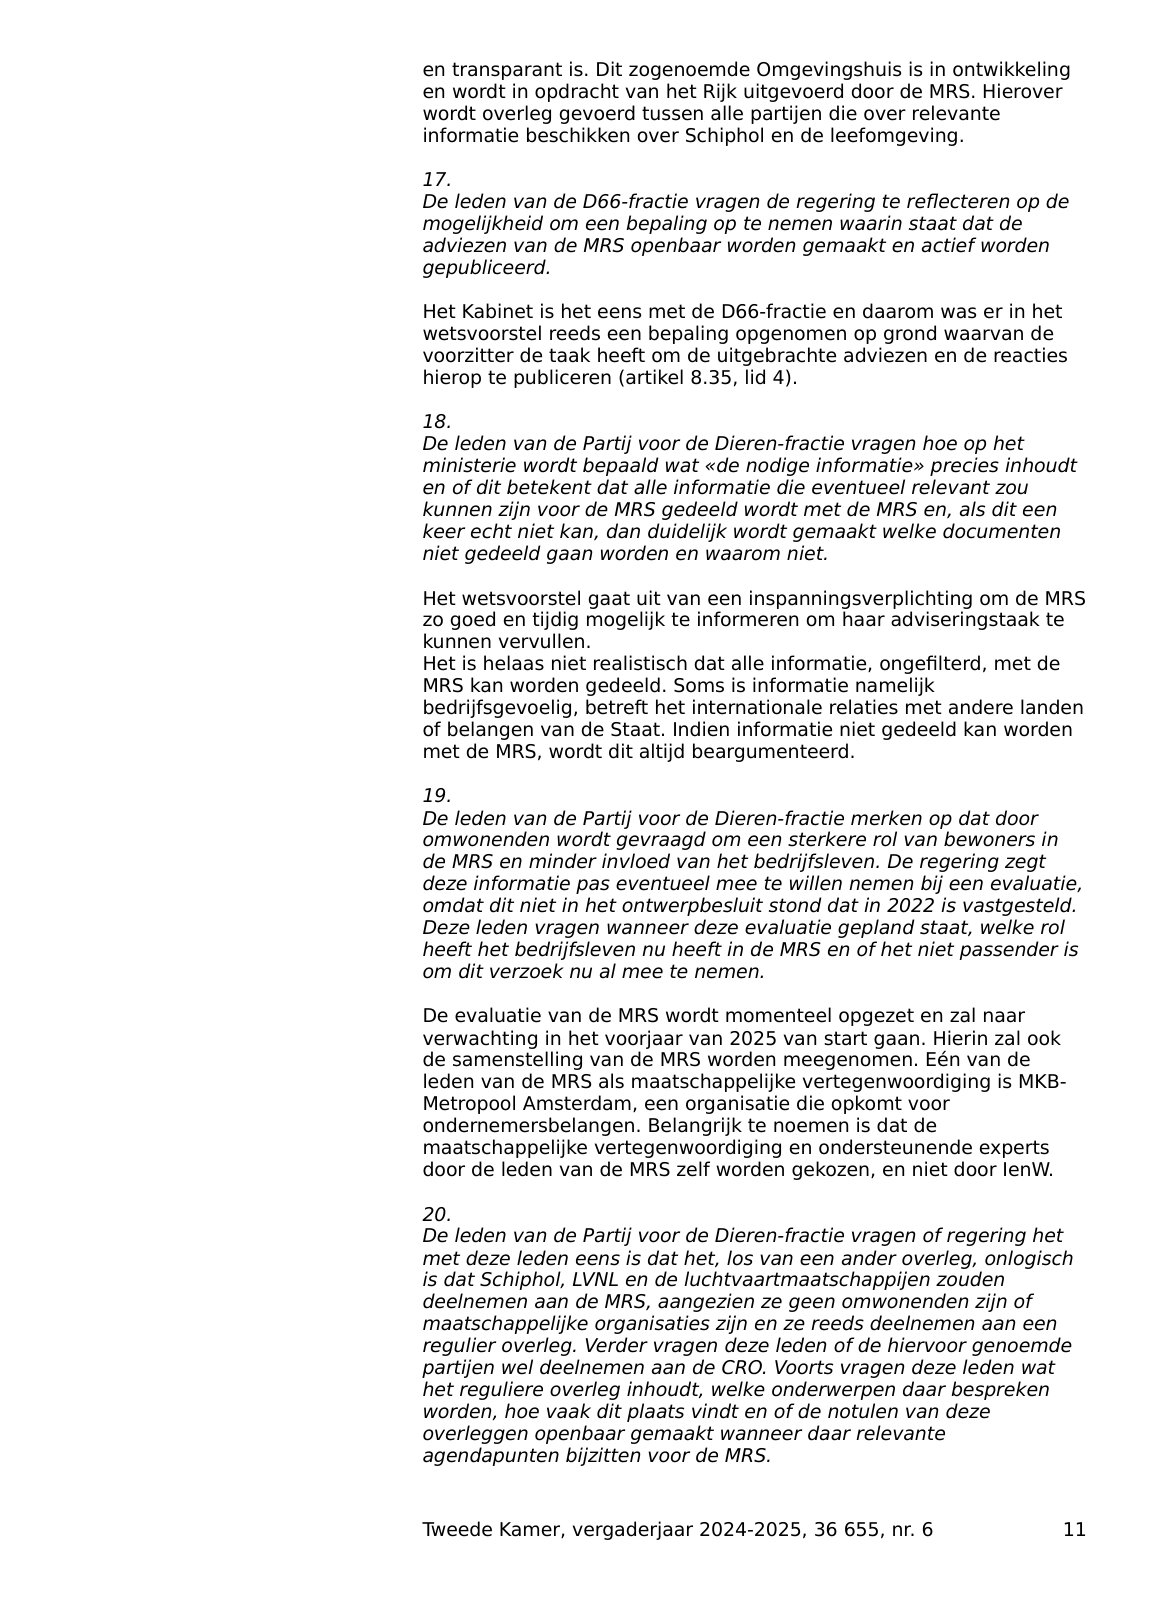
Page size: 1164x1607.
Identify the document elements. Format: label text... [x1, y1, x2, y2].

text Het Kabinet is het eens met de D66-fractie en daarom was er in het wetsvoorstel reeds een bepaling opgenomen op grond waarvan de voorzitter de taak heeft om de uitgebrachte adviezen en de reacties hierop te publiceren (artikel 8.35, lid 4). [422, 301, 1087, 389]
text De leden van de D66-fractie vragen de regering te reflecteren op de mogelijkheid om een bepaling op te nemen waarin staat dat de adviezen van de MRS openbaar worden gemaakt en actief worden gepubliceerd. [422, 191, 1087, 279]
text 19. [422, 785, 1087, 807]
text 18. [422, 411, 1087, 433]
text 17. [422, 169, 1087, 191]
text en transparant is. Dit zogenoemde Omgevingshuis is in ontwikkeling en wordt in opdracht van het Rijk uitgevoerd door de MRS. Hierover wordt overleg gevoerd tussen alle partijen die over relevante informatie beschikken over Schiphol en de leefomgeving. [422, 59, 1087, 147]
text De leden van de Partij voor de Dieren-fractie vragen of regering het met deze leden eens is dat het, los van een ander overleg, onlogisch is dat Schiphol, LVNL en de luchtvaartmaatschappijen zouden deelnemen aan de MRS, aangezien ze geen omwonenden zijn of maatschappelijke organisaties zijn en ze reeds deelnemen aan een regulier overleg. Verder vragen deze leden of de hiervoor genoemde partijen wel deelnemen aan de CRO. Voorts vragen deze leden wat het reguliere overleg inhoudt, welke onderwerpen daar bespreken worden, hoe vaak dit plaats vindt en of de notulen van deze overleggen openbaar gemaakt wanneer daar relevante agendapunten bijzitten voor de MRS. [422, 1225, 1087, 1467]
text 20. [422, 1203, 1087, 1225]
text Het wetsvoorstel gaat uit van een inspanningsverplichting om de MRS zo goed en tijdig mogelijk te informeren om haar adviseringstaak te kunnen vervullen. [422, 587, 1087, 653]
text Het is helaas niet realistisch dat alle informatie, ongefilterd, met de MRS kan worden gedeeld. Soms is informatie namelijk bedrijfsgevoelig, betreft het internationale relaties met andere landen of belangen van de Staat. Indien informatie niet gedeeld kan worden met de MRS, wordt dit altijd beargumenteerd. [422, 653, 1087, 763]
text De leden van de Partij voor de Dieren-fractie merken op dat door omwonenden wordt gevraagd om een sterkere rol van bewoners in de MRS en minder invloed van het bedrijfsleven. De regering zegt deze informatie pas eventueel mee te willen nemen bij een evaluatie, omdat dit niet in het ontwerpbesluit stond dat in 2022 is vastgesteld. Deze leden vragen wanneer deze evaluatie gepland staat, welke rol heeft het bedrijfsleven nu heeft in de MRS en of het niet passender is om dit verzoek nu al mee te nemen. [422, 807, 1087, 983]
text De leden van de Partij voor de Dieren-fractie vragen hoe op het ministerie wordt bepaald wat «de nodige informatie» precies inhoudt en of dit betekent dat alle informatie die eventueel relevant zou kunnen zijn voor de MRS gedeeld wordt met de MRS en, als dit een keer echt niet kan, dan duidelijk wordt gemaakt welke documenten niet gedeeld gaan worden en waarom niet. [422, 433, 1087, 565]
text De evaluatie van de MRS wordt momenteel opgezet en zal naar verwachting in het voorjaar van 2025 van start gaan. Hierin zal ook de samenstelling van de MRS worden meegenomen. Eén van de leden van de MRS als maatschappelijke vertegenwoordiging is MKB-Metropool Amsterdam, een organisatie die opkomt voor ondernemersbelangen. Belangrijk te noemen is dat de maatschappelijke vertegenwoordiging en ondersteunende experts door de leden van de MRS zelf worden gekozen, en niet door IenW. [422, 1005, 1087, 1181]
